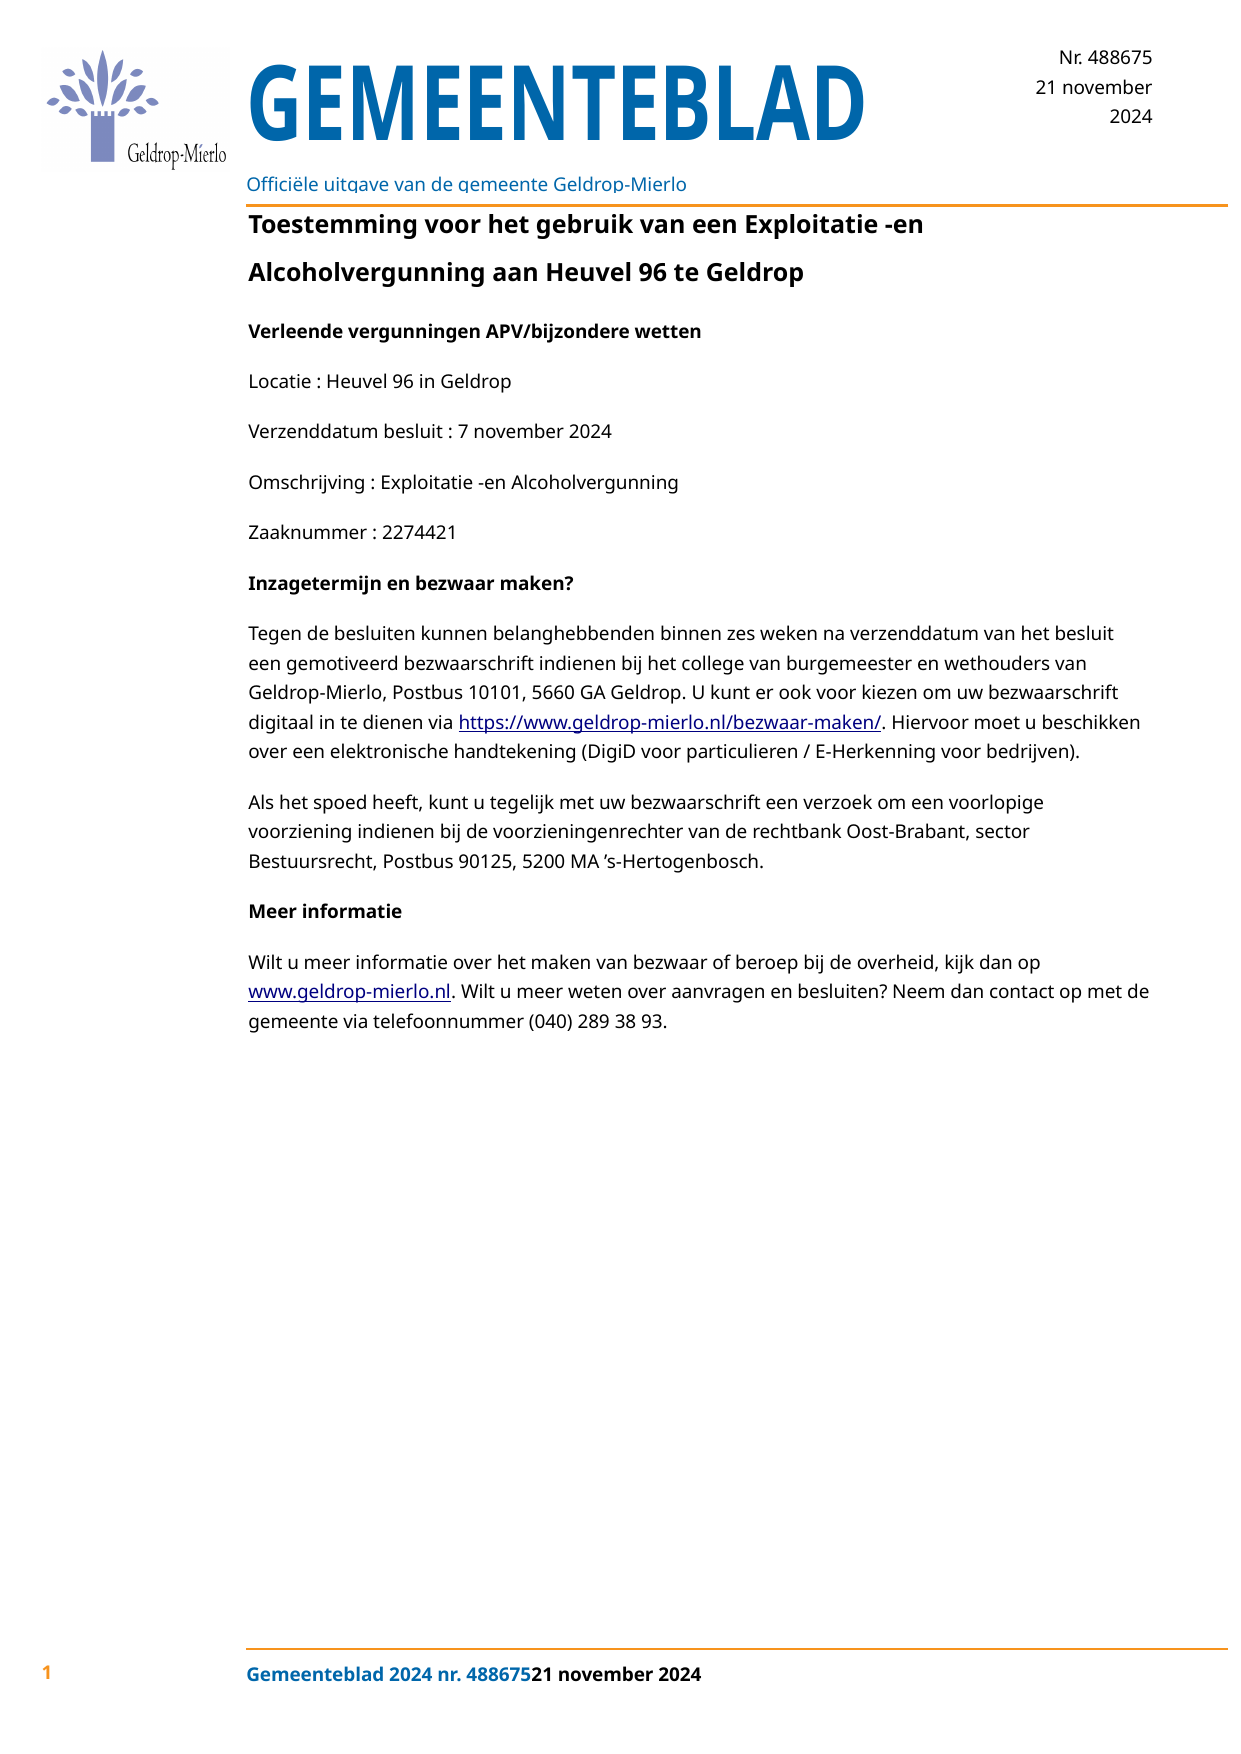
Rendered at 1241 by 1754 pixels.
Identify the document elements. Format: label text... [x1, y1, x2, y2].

text Wilt u meer informatie over het maken van bezwaar of beroep bij de overheid, kijk dan op www.geldrop-mierlo.nl. Wilt u meer weten over aanvragen en besluiten? Neem dan contact op met de gemeente via telefoonnummer (040) 289 38 93. [248, 949, 1152, 1034]
text Verzenddatum besluit : 7 november 2024 [248, 419, 1152, 444]
text Verleende vergunningen APV/bijzondere wetten [248, 318, 1152, 344]
text Tegen de besluiten kunnen belanghebbenden binnen zes weken na verzenddatum van het besluit een gemotiveerd bezwaarschrift indienen bij het college van burgemeester en wethouders van Geldrop-Mierlo, Postbus 10101, 5660 GA Geldrop. U kunt er ook voor kiezen om uw bezwaarschrift digitaal in te dienen via https://www.geldrop-mierlo.nl/bezwaar-maken/. Hiervoor moet u beschikken over een elektronische handtekening (DigiD voor particulieren / E-Herkenning voor bedrijven). [248, 620, 1152, 764]
text Toestemming voor het gebruik van een Exploitatie -en Alcoholvergunning aan Heuvel 96 te Geldrop [248, 207, 1152, 288]
text Zaaknummer : 2274421 [248, 519, 1152, 545]
text Als het spoed heeft, kunt u tegelijk met uw bezwaarschrift een verzoek om een voorlopige voorziening indienen bij de voorzieningenrechter van de rechtbank Oost-Brabant, sector Bestuursrecht, Postbus 90125, 5200 MA ’s-Hertogenbosch. [248, 789, 1152, 874]
text Omschrijving : Exploitatie -en Alcoholvergunning [248, 469, 1152, 495]
picture [41, 47, 231, 172]
text Locatie : Heuvel 96 in Geldrop [248, 368, 1152, 394]
text Inzagetermijn en bezwaar maken? [248, 570, 1152, 596]
text Meer informatie [248, 899, 1152, 924]
